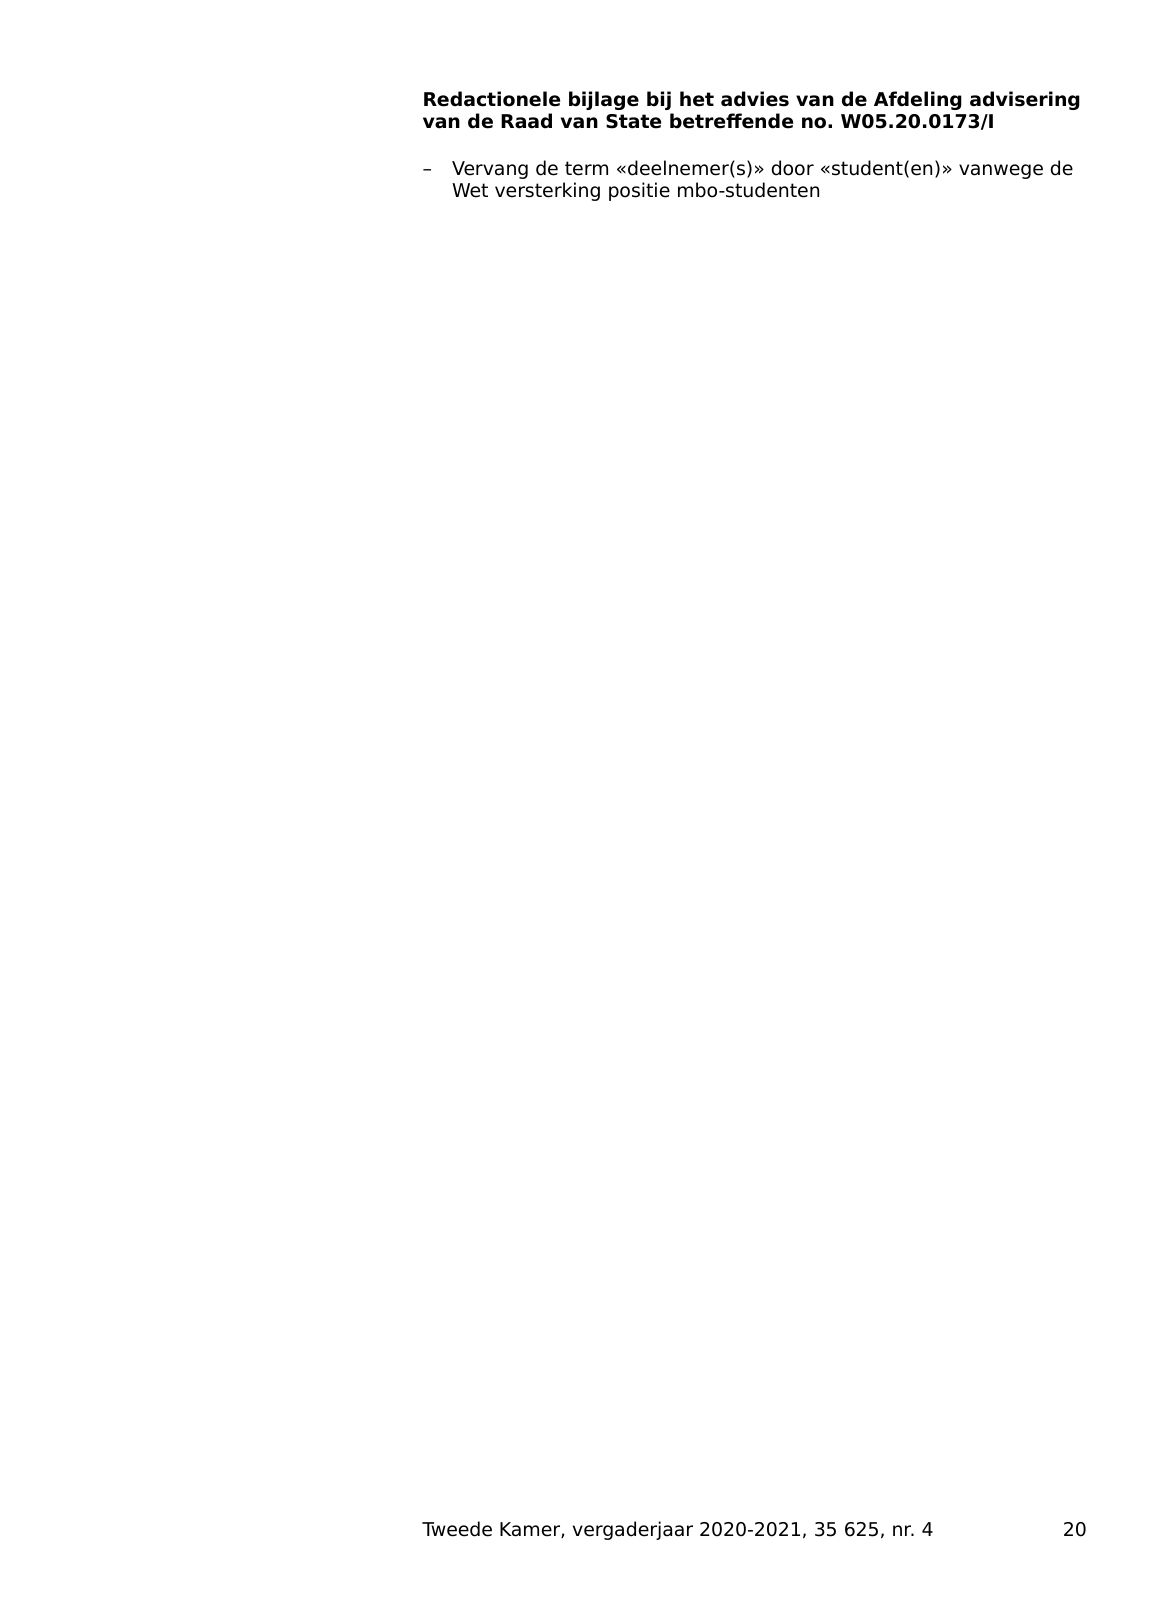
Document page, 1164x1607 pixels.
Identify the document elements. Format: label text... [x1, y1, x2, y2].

subtitle Redactionele bijlage bij het advies van de Afdeling advisering van de Raad van State betreffende no. W05.20.0173/I [77, 89, 1087, 133]
text – Vervang de term «deelnemer(s)» door «student(en)» vanwege de Wet versterking positie mbo-studenten [422, 158, 1087, 202]
